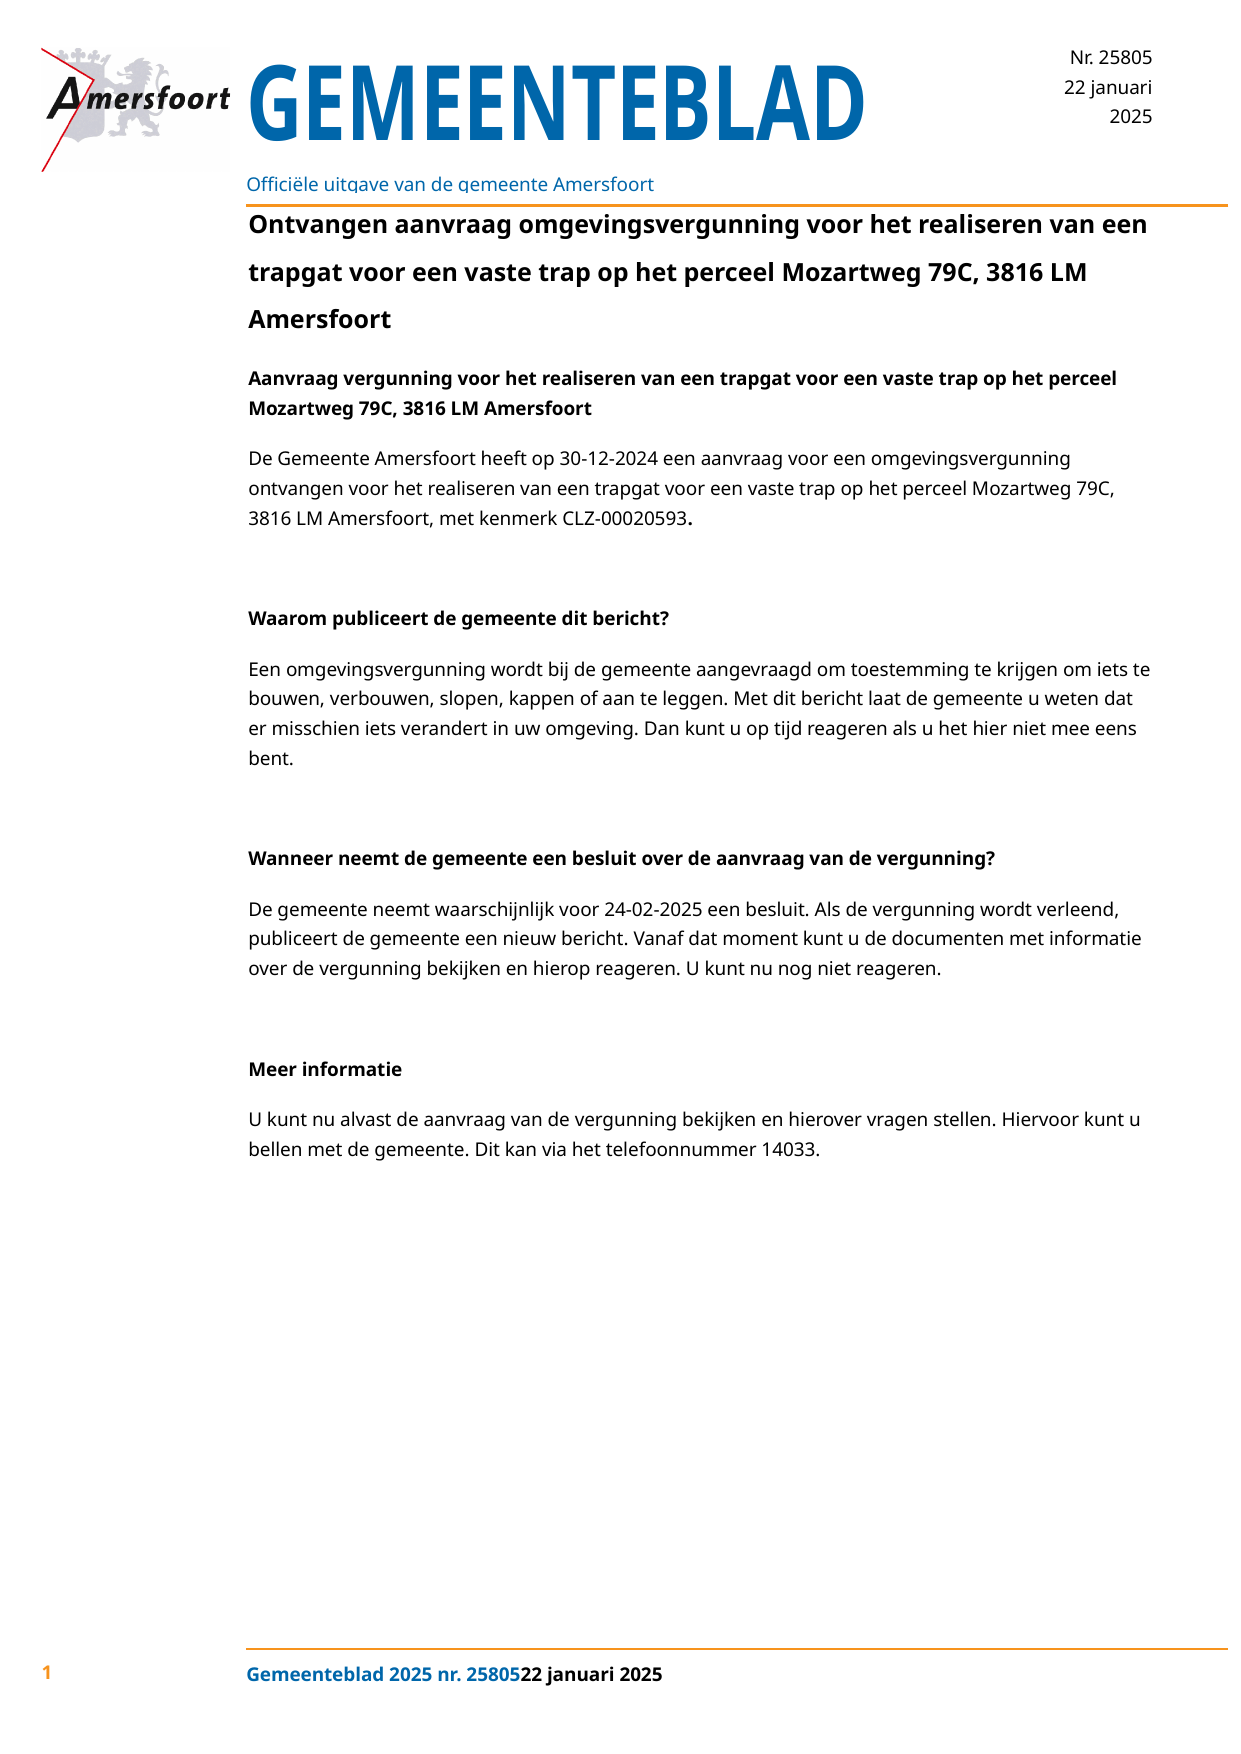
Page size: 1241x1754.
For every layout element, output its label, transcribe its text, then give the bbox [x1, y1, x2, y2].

text De gemeente neemt waarschijnlijk voor 24-02-2025 een besluit. Als de vergunning wordt verleend, publiceert de gemeente een nieuw bericht. Vanaf dat moment kunt u de documenten met informatie over de vergunning bekijken en hierop reageren. U kunt nu nog niet reageren. [248, 896, 1152, 981]
text Wanneer neemt de gemeente een besluit over de aanvraag van de vergunning? [248, 846, 1152, 871]
text Ontvangen aanvraag omgevingsvergunning voor het realiseren van een trapgat voor een vaste trap op het perceel Mozartweg 79C, 3816 LM Amersfoort [248, 207, 1152, 336]
text U kunt nu alvast de aanvraag van de vergunning bekijken en hierover vragen stellen. Hiervoor kunt u bellen met de gemeente. Dit kan via het telefoonnummer 14033. [248, 1106, 1152, 1162]
text Waarom publiceert de gemeente dit bericht? [248, 606, 1152, 631]
text Aanvraag vergunning voor het realiseren van een trapgat voor een vaste trap op het perceel Mozartweg 79C, 3816 LM Amersfoort [248, 366, 1152, 421]
picture [41, 47, 231, 172]
text De Gemeente Amersfoort heeft op 30-12-2024 een aanvraag voor een omgevingsvergunning ontvangen voor het realiseren van een trapgat voor een vaste trap op het perceel Mozartweg 79C, 3816 LM Amersfoort, met kenmerk CLZ-00020593. [248, 446, 1152, 530]
text Meer informatie [248, 1056, 1152, 1082]
text Een omgevingsvergunning wordt bij de gemeente aangevraagd om toestemming te krijgen om iets te bouwen, verbouwen, slopen, kappen of aan te leggen. Met dit bericht laat de gemeente u weten dat er misschien iets verandert in uw omgeving. Dan kunt u op tijd reageren als u het hier niet mee eens bent. [248, 656, 1152, 770]
